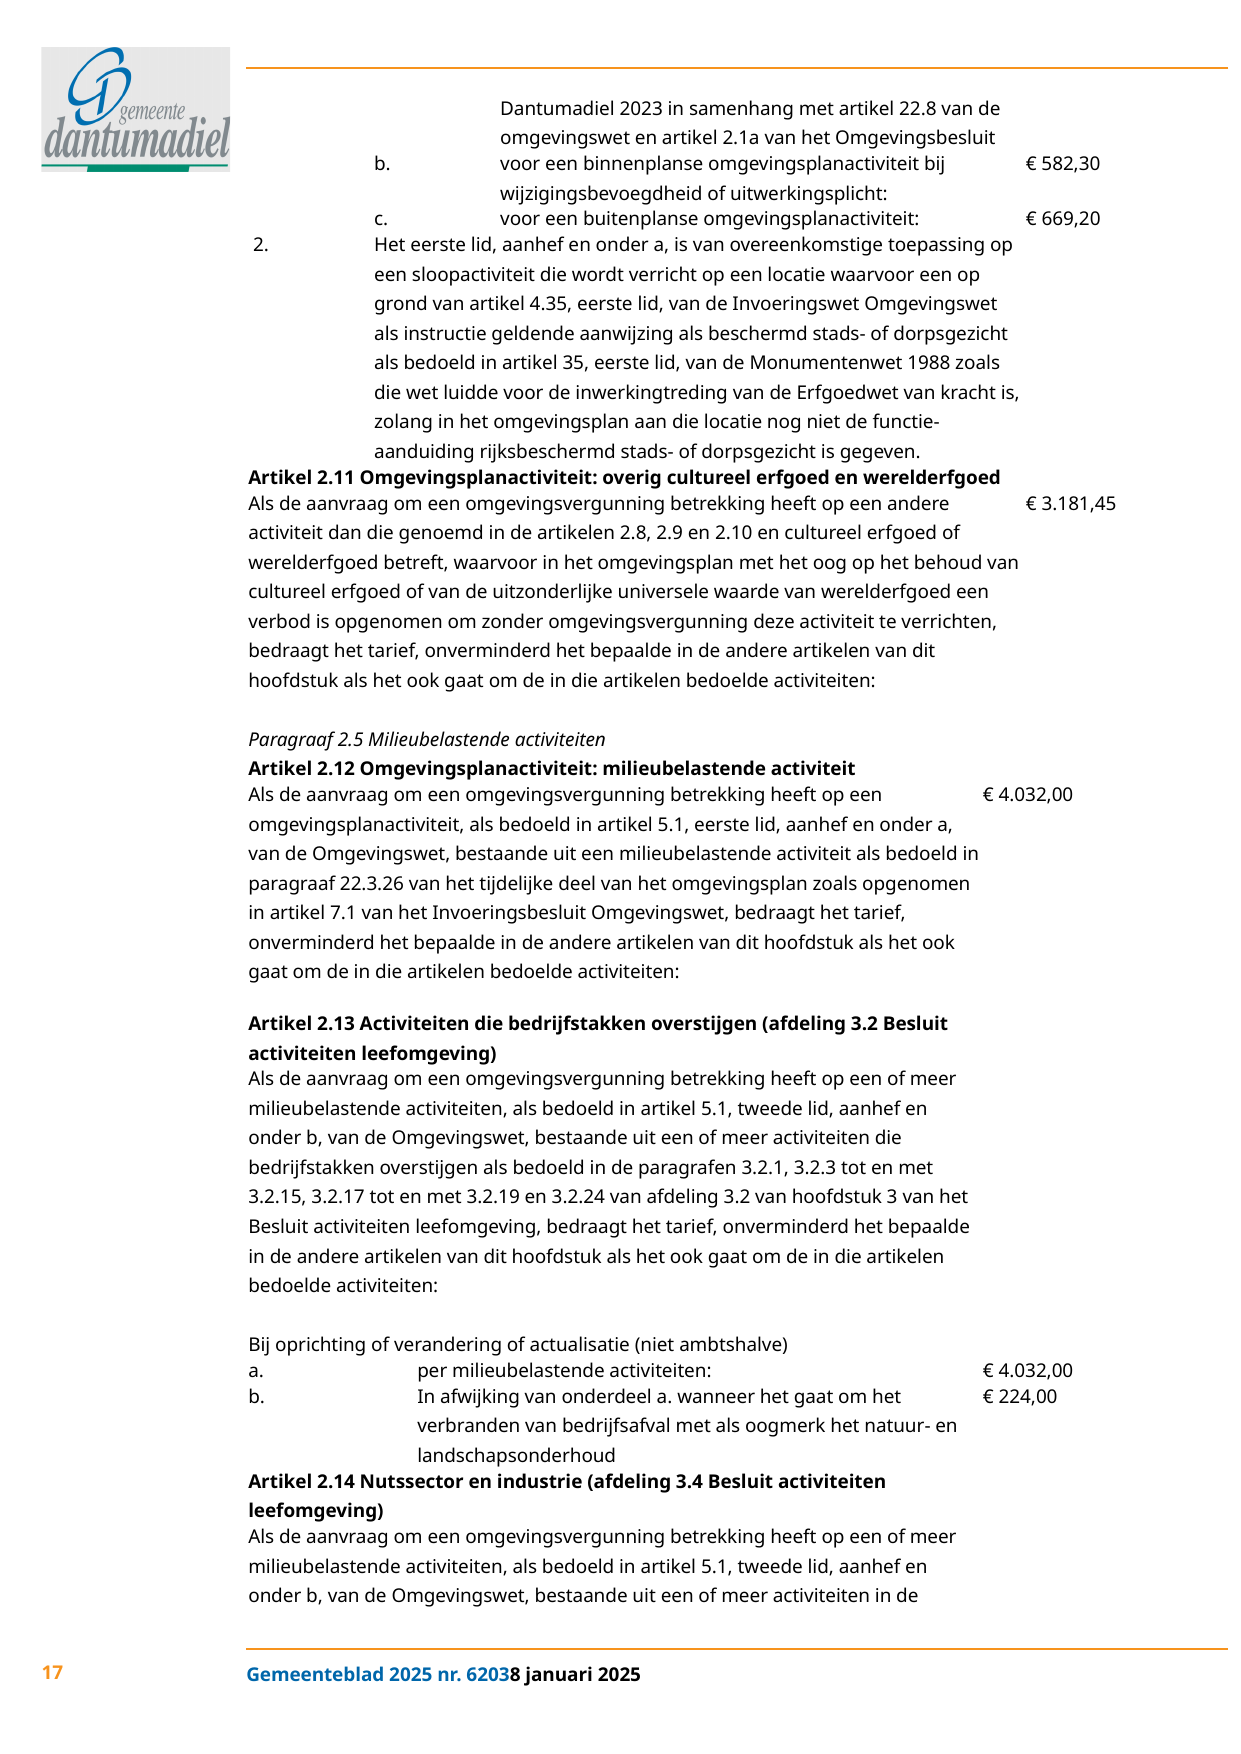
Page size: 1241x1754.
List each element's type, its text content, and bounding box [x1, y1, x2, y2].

table_cell Artikel 2.11 Omgevingsplanactiviteit: overig cultureel erfgoed en werelderfgoed [248, 464, 1026, 490]
table_cell per milieubelastende activiteiten: [417, 1358, 983, 1383]
table_cell Als de aanvraag om een omgevingsvergunning betrekking heeft op een andere activiteit dan die genoemd in de artikelen 2.8, 2.9 en 2.10 en cultureel erfgoed of werelderfgoed betreft, waarvoor in het omgevingsplan met het oog op het behoud van cultureel erfgoed of van de uitzonderlijke universele waarde van werelderfgoed een verbod is opgenomen om zonder omgevingsvergunning deze activiteit te verrichten, bedraagt het tarief, onverminderd het bepaalde in de andere artikelen van dit hoofdstuk als het ook gaat om de in die artikelen bedoelde activiteiten: [248, 490, 1026, 693]
table_cell Als de aanvraag om een omgevingsvergunning betrekking heeft op een of meer milieubelastende activiteiten, als bedoeld in artikel 5.1, tweede lid, aanhef en onder b, van de Omgevingswet, bestaande uit een of meer activiteiten in de [248, 1523, 983, 1608]
table_cell Als de aanvraag om een omgevingsvergunning betrekking heeft op een omgevingsplanactiviteit, als bedoeld in artikel 5.1, eerste lid, aanhef en onder a, van de Omgevingswet, bestaande uit een milieubelastende activiteit als bedoeld in paragraaf 22.3.26 van het tijdelijke deel van het omgevingsplan zoals opgenomen in artikel 7.1 van het Invoeringsbesluit Omgevingswet, bedraagt het tarief, onverminderd het bepaalde in de andere artikelen van dit hoofdstuk als het ook gaat om de in die artikelen bedoelde activiteiten: [248, 781, 983, 984]
table_header Artikel 2.12 Omgevingsplanactiviteit: milieubelastende activiteit [248, 755, 983, 781]
table_cell In afwijking van onderdeel a. wanneer het gaat om het verbranden van bedrijfsafval met als oogmerk het natuur- en landschapsonderhoud [417, 1383, 983, 1468]
table_cell b. [248, 1383, 417, 1468]
table_cell € 4.032,00 [983, 1358, 1152, 1383]
table_cell [248, 205, 374, 231]
table_cell [248, 150, 374, 205]
table_cell voor een binnenplanse omgevingsplanactiviteit bij wijzigingsbevoegdheid of uitwerkingsplicht: [500, 150, 1026, 205]
table_cell € 582,30 [1026, 150, 1152, 205]
table_cell [248, 95, 374, 150]
table_cell € 224,00 [983, 1383, 1152, 1468]
table_cell [983, 1065, 1152, 1357]
table_cell [983, 1523, 1152, 1608]
table_cell c. [374, 205, 500, 231]
table_cell Het eerste lid, aanhef en onder a, is van overeenkomstige toepassing op een sloopactiviteit die wordt verricht op een locatie waarvoor een op grond van artikel 4.35, eerste lid, van de Invoeringswet Omgevingswet als instructie geldende aanwijzing als beschermd stads- of dorpsgezicht als bedoeld in artikel 35, eerste lid, van de Monumentenwet 1988 zoals die wet luidde voor de inwerkingtreding van de Erfgoedwet van kracht is, zolang in het omgevingsplan aan die locatie nog niet de functie-aanduiding rijksbeschermd stads- of dorpsgezicht is gegeven. [374, 231, 1026, 464]
table_cell a. [248, 1358, 417, 1383]
table_cell [248, 984, 1152, 1010]
table_cell [1026, 464, 1152, 490]
table_cell [983, 1468, 1152, 1523]
table_header [983, 755, 1152, 781]
table_cell [983, 1010, 1152, 1065]
table_cell 2. [248, 231, 374, 464]
table_cell € 669,20 [1026, 205, 1152, 231]
table_cell Artikel 2.13 Activiteiten die bedrijfstakken overstijgen (afdeling 3.2 Besluit activiteiten leefomgeving) [248, 1010, 983, 1065]
table_cell [1026, 231, 1152, 464]
table_cell [1026, 95, 1152, 150]
table_cell voor een buitenplanse omgevingsplanactiviteit: [500, 205, 1026, 231]
table_cell € 3.181,45 [1026, 490, 1152, 693]
table_cell [374, 95, 500, 150]
table_cell € 4.032,00 [983, 781, 1152, 984]
table_cell Als de aanvraag om een omgevingsvergunning betrekking heeft op een of meer milieubelastende activiteiten, als bedoeld in artikel 5.1, tweede lid, aanhef en onder b, van de Omgevingswet, bestaande uit een of meer activiteiten die bedrijfstakken overstijgen als bedoeld in de paragrafen 3.2.1, 3.2.3 tot en met 3.2.15, 3.2.17 tot en met 3.2.19 en 3.2.24 van afdeling 3.2 van hoofdstuk 3 van het Besluit activiteiten leefomgeving, bedraagt het tarief, onverminderd het bepaalde in de andere artikelen van dit hoofdstuk als het ook gaat om de in die artikelen bedoelde activiteiten: Bij oprichting of verandering of actualisatie (niet ambtshalve) [248, 1065, 983, 1357]
table_cell Dantumadiel 2023 in samenhang met artikel 22.8 van de omgevingswet en artikel 2.1a van het Omgevingsbesluit [500, 95, 1026, 150]
table_cell Artikel 2.14 Nutssector en industrie (afdeling 3.4 Besluit activiteiten leefomgeving) [248, 1468, 983, 1523]
picture [41, 47, 231, 172]
table_cell b. [374, 150, 500, 205]
text Paragraaf 2.5 Milieubelastende activiteiten [248, 726, 1152, 751]
